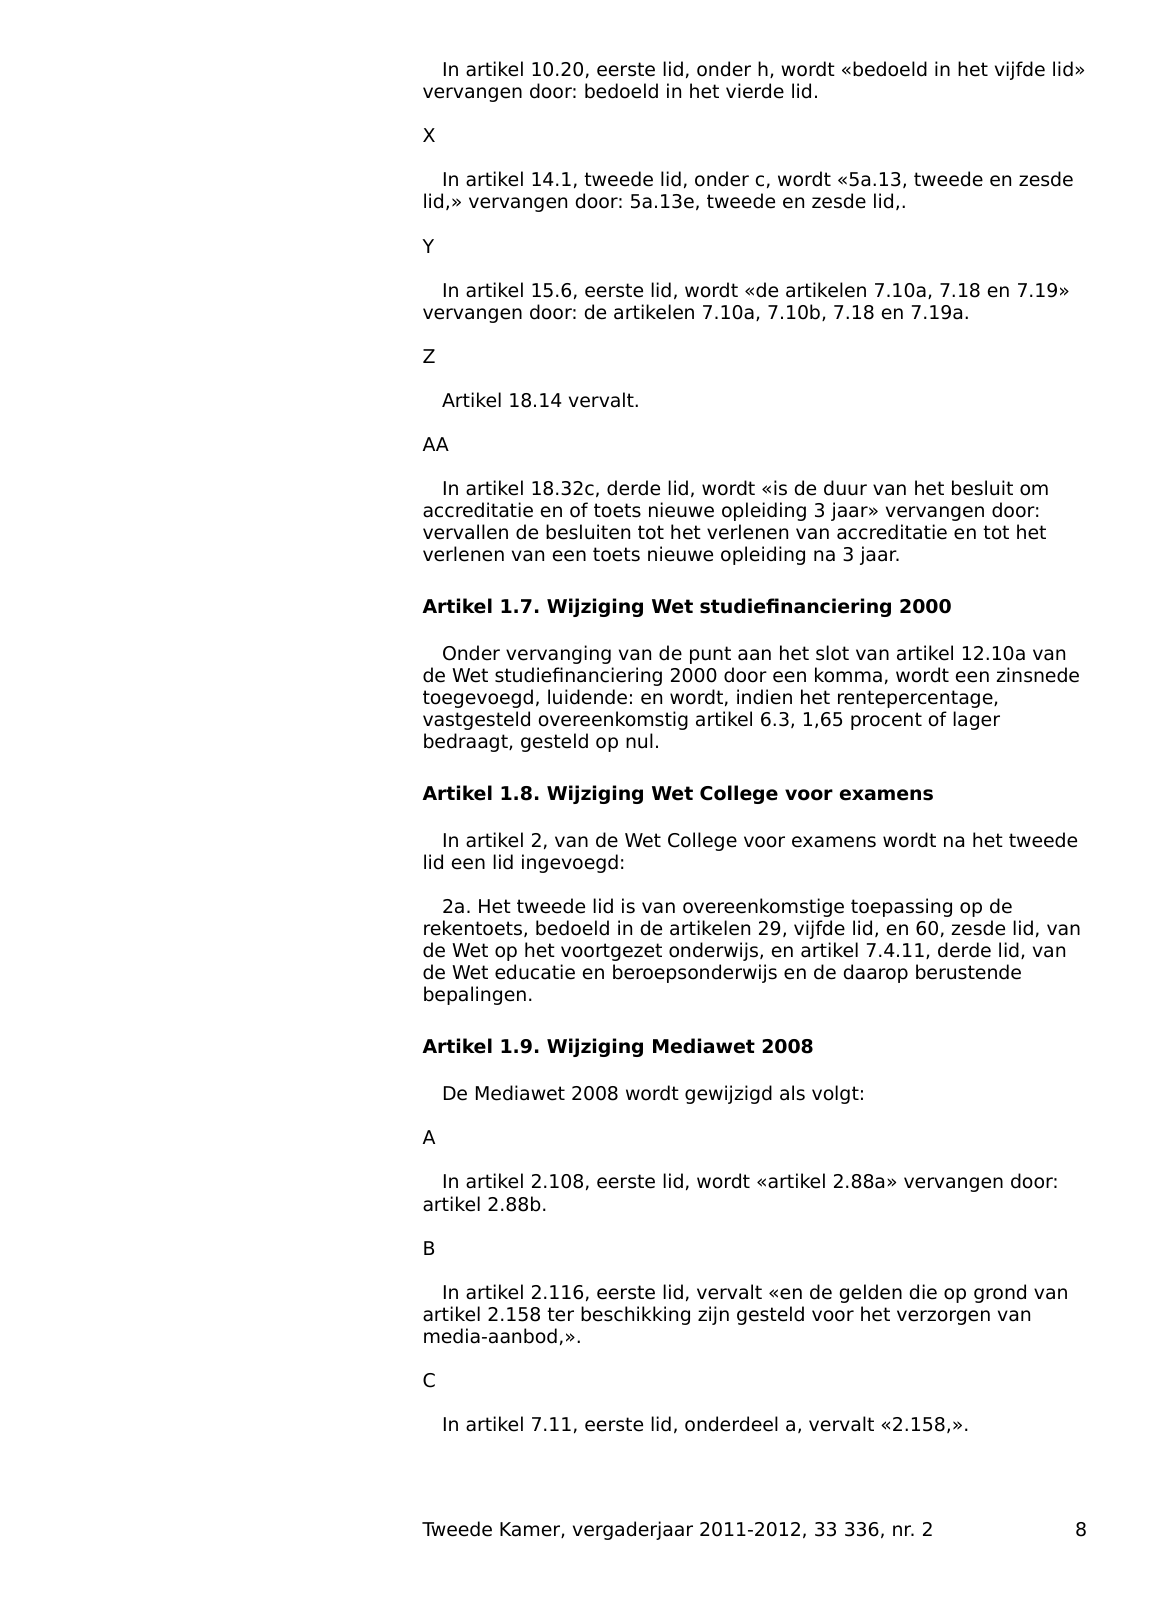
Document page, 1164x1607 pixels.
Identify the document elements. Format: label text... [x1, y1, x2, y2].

text De Mediawet 2008 wordt gewijzigd als volgt: [422, 1083, 1087, 1105]
text Y [422, 236, 1087, 257]
text In artikel 18.32c, derde lid, wordt «is de duur van het besluit om accreditatie en of toets nieuwe opleiding 3 jaar» vervangen door: vervallen de besluiten tot het verlenen van accreditatie en tot het verlenen van een toets nieuwe opleiding na 3 jaar. [422, 478, 1087, 566]
text In artikel 2.116, eerste lid, vervalt «en de gelden die op grond van artikel 2.158 ter beschikking zijn gesteld voor het verzorgen van media-aanbod,». [422, 1282, 1087, 1348]
text In artikel 7.11, eerste lid, onderdeel a, vervalt «2.158,». [422, 1414, 1087, 1436]
text B [422, 1238, 1087, 1259]
text C [422, 1370, 1087, 1392]
text Onder vervanging van de punt aan het slot van artikel 12.10a van de Wet studiefinanciering 2000 door een komma, wordt een zinsnede toegevoegd, luidende: en wordt, indien het rentepercentage, vastgesteld overeenkomstig artikel 6.3, 1,65 procent of lager bedraagt, gesteld op nul. [422, 643, 1087, 753]
text In artikel 10.20, eerste lid, onder h, wordt «bedoeld in het vijfde lid» vervangen door: bedoeld in het vierde lid. [422, 59, 1087, 103]
text Z [422, 346, 1087, 368]
text A [422, 1127, 1087, 1149]
text X [422, 125, 1087, 147]
subtitle Artikel 1.7. Wijziging Wet studiefinanciering 2000 [422, 596, 1087, 618]
text In artikel 14.1, tweede lid, onder c, wordt «5a.13, tweede en zesde lid,» vervangen door: 5a.13e, tweede en zesde lid,. [422, 169, 1087, 213]
subtitle Artikel 1.9. Wijziging Mediawet 2008 [422, 1036, 1087, 1058]
text In artikel 15.6, eerste lid, wordt «de artikelen 7.10a, 7.18 en 7.19» vervangen door: de artikelen 7.10a, 7.10b, 7.18 en 7.19a. [422, 280, 1087, 324]
subtitle Artikel 1.8. Wijziging Wet College voor examens [422, 783, 1087, 805]
text In artikel 2, van de Wet College voor examens wordt na het tweede lid een lid ingevoegd: [422, 830, 1087, 874]
text 2a. Het tweede lid is van overeenkomstige toepassing op de rekentoets, bedoeld in de artikelen 29, vijfde lid, en 60, zesde lid, van de Wet op het voortgezet onderwijs, en artikel 7.4.11, derde lid, van de Wet educatie en beroepsonderwijs en de daarop berustende bepalingen. [422, 896, 1087, 1006]
text Artikel 18.14 vervalt. [422, 390, 1087, 412]
text AA [422, 434, 1087, 456]
text In artikel 2.108, eerste lid, wordt «artikel 2.88a» vervangen door: artikel 2.88b. [422, 1171, 1087, 1215]
